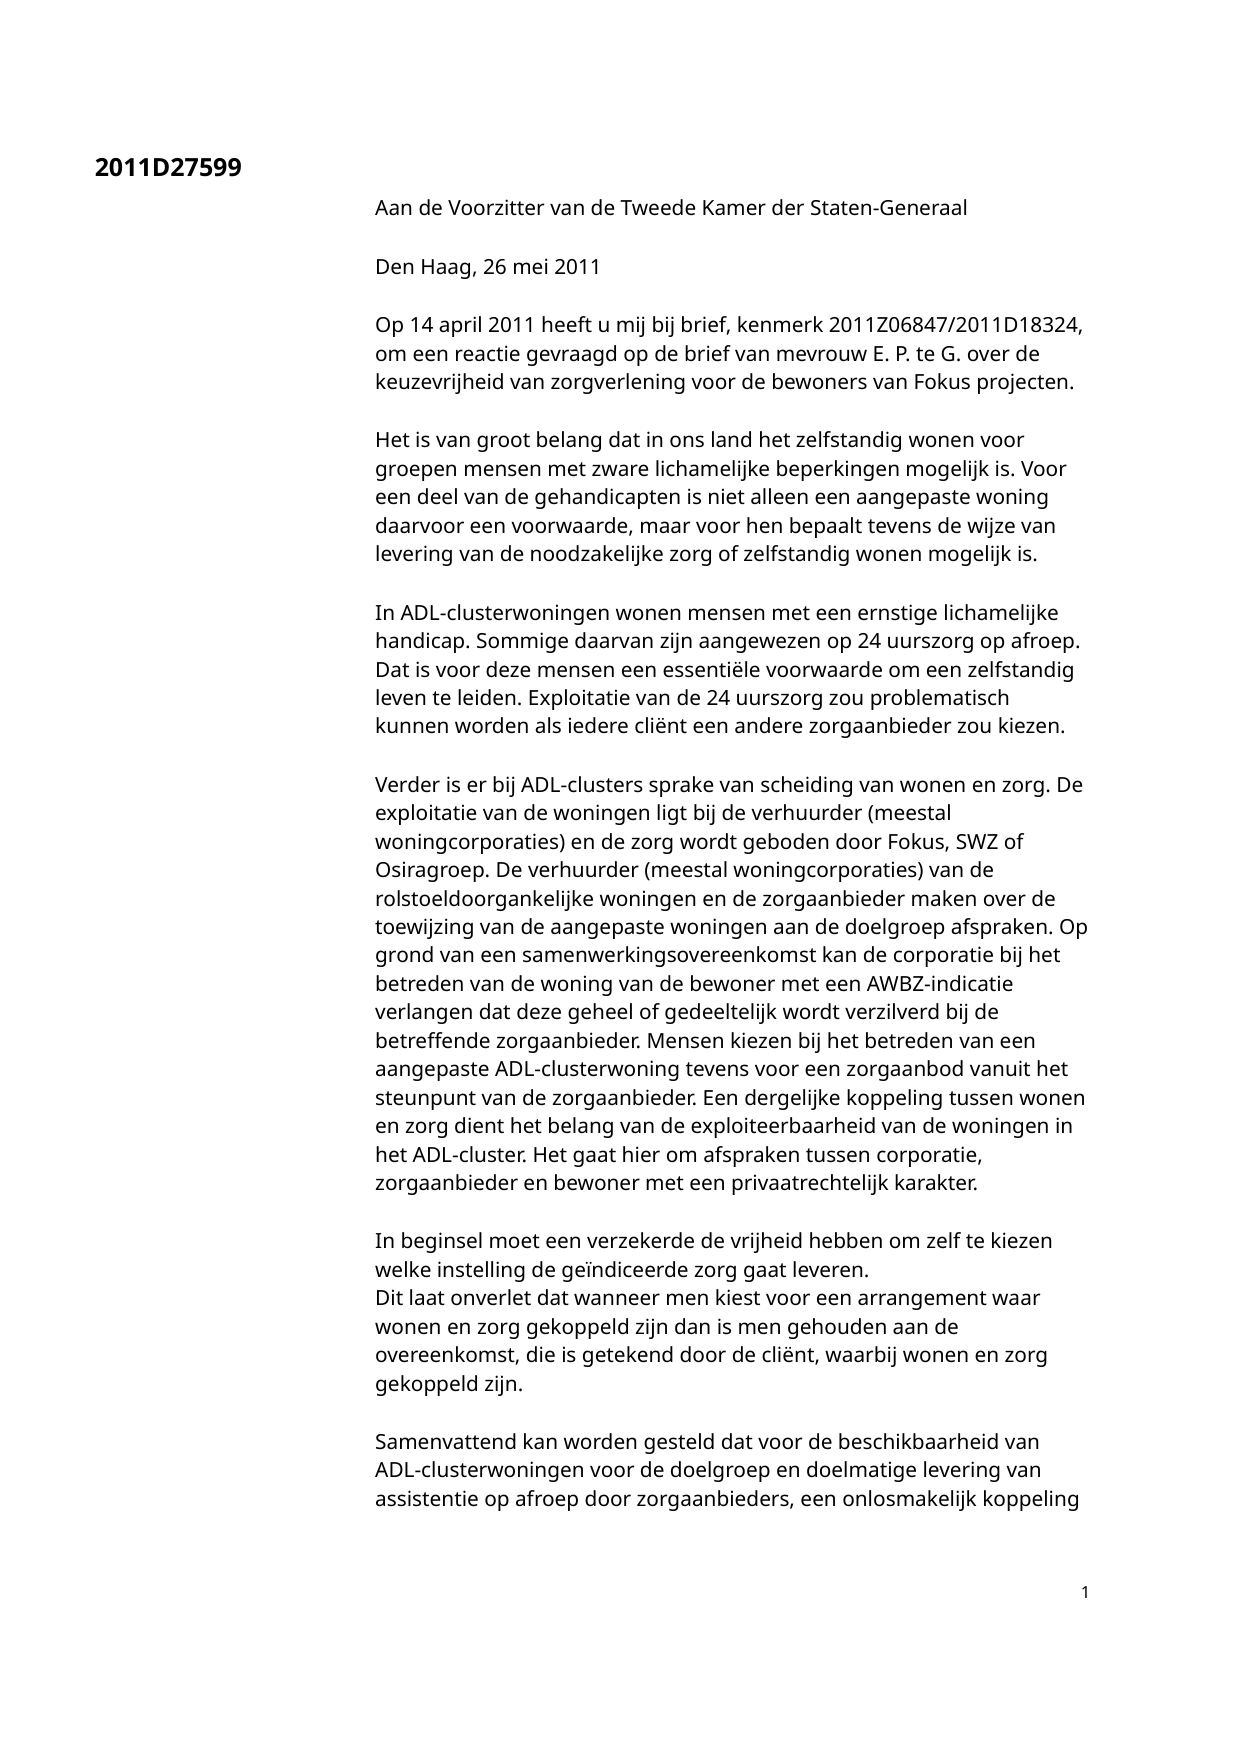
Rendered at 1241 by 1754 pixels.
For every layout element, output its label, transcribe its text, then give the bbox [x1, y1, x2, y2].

text Den Haag, 26 mei 2011 [375, 252, 1090, 280]
text Dit laat onverlet dat wanneer men kiest voor een arrangement waar wonen en zorg gekoppeld zijn dan is men gehouden aan de overeenkomst, die is getekend door de cliënt, waarbij wonen en zorg gekoppeld zijn. [375, 1283, 1090, 1397]
text 2011D27599 [94, 150, 328, 184]
text Aan de Voorzitter van de Tweede Kamer der Staten-Generaal [375, 193, 1090, 222]
text In ADL-clusterwoningen wonen mensen met een ernstige lichamelijke handicap. Sommige daarvan zijn aangewezen op 24 uurszorg op afroep. Dat is voor deze mensen een essentiële voorwaarde om een zelfstandig leven te leiden. Exploitatie van de 24 uurszorg zou problematisch kunnen worden als iedere cliënt een andere zorgaanbieder zou kiezen. [375, 598, 1090, 740]
text Verder is er bij ADL-clusters sprake van scheiding van wonen en zorg. De exploitatie van de woningen ligt bij de verhuurder (meestal woningcorporaties) en de zorg wordt geboden door Fokus, SWZ of Osiragroep. De verhuurder (meestal woningcorporaties) van de rolstoeldoorgankelijke woningen en de zorgaanbieder maken over de toewijzing van de aangepaste woningen aan de doelgroep afspraken. Op grond van een samenwerkingsovereenkomst kan de corporatie bij het betreden van de woning van de bewoner met een AWBZ-indicatie verlangen dat deze geheel of gedeeltelijk wordt verzilverd bij de betreffende zorgaanbieder. Mensen kiezen bij het betreden van een aangepaste ADL-clusterwoning tevens voor een zorgaanbod vanuit het steunpunt van de zorgaanbieder. Een dergelijke koppeling tussen wonen en zorg dient het belang van de exploiteerbaarheid van de woningen in het ADL-cluster. Het gaat hier om afspraken tussen corporatie, zorgaanbieder en bewoner met een privaatrechtelijk karakter. [375, 770, 1090, 1197]
text Het is van groot belang dat in ons land het zelfstandig wonen voor groepen mensen met zware lichamelijke beperkingen mogelijk is. Voor een deel van de gehandicapten is niet alleen een aangepaste woning daarvoor een voorwaarde, maar voor hen bepaalt tevens de wijze van levering van de noodzakelijke zorg of zelfstandig wonen mogelijk is. [375, 426, 1090, 568]
text Samenvattend kan worden gesteld dat voor de beschikbaarheid van ADL-clusterwoningen voor de doelgroep en doelmatige levering van assistentie op afroep door zorgaanbieders, een onlosmakelijk koppeling [375, 1427, 1090, 1512]
text In beginsel moet een verzekerde de vrijheid hebben om zelf te kiezen welke instelling de geïndiceerde zorg gaat leveren. [375, 1227, 1090, 1283]
text Op 14 april 2011 heeft u mij bij brief, kenmerk 2011Z06847/2011D18324, om een reactie gevraagd op de brief van mevrouw E. P. te G. over de keuzevrijheid van zorgverlening voor de bewoners van Fokus projecten. [375, 310, 1090, 396]
